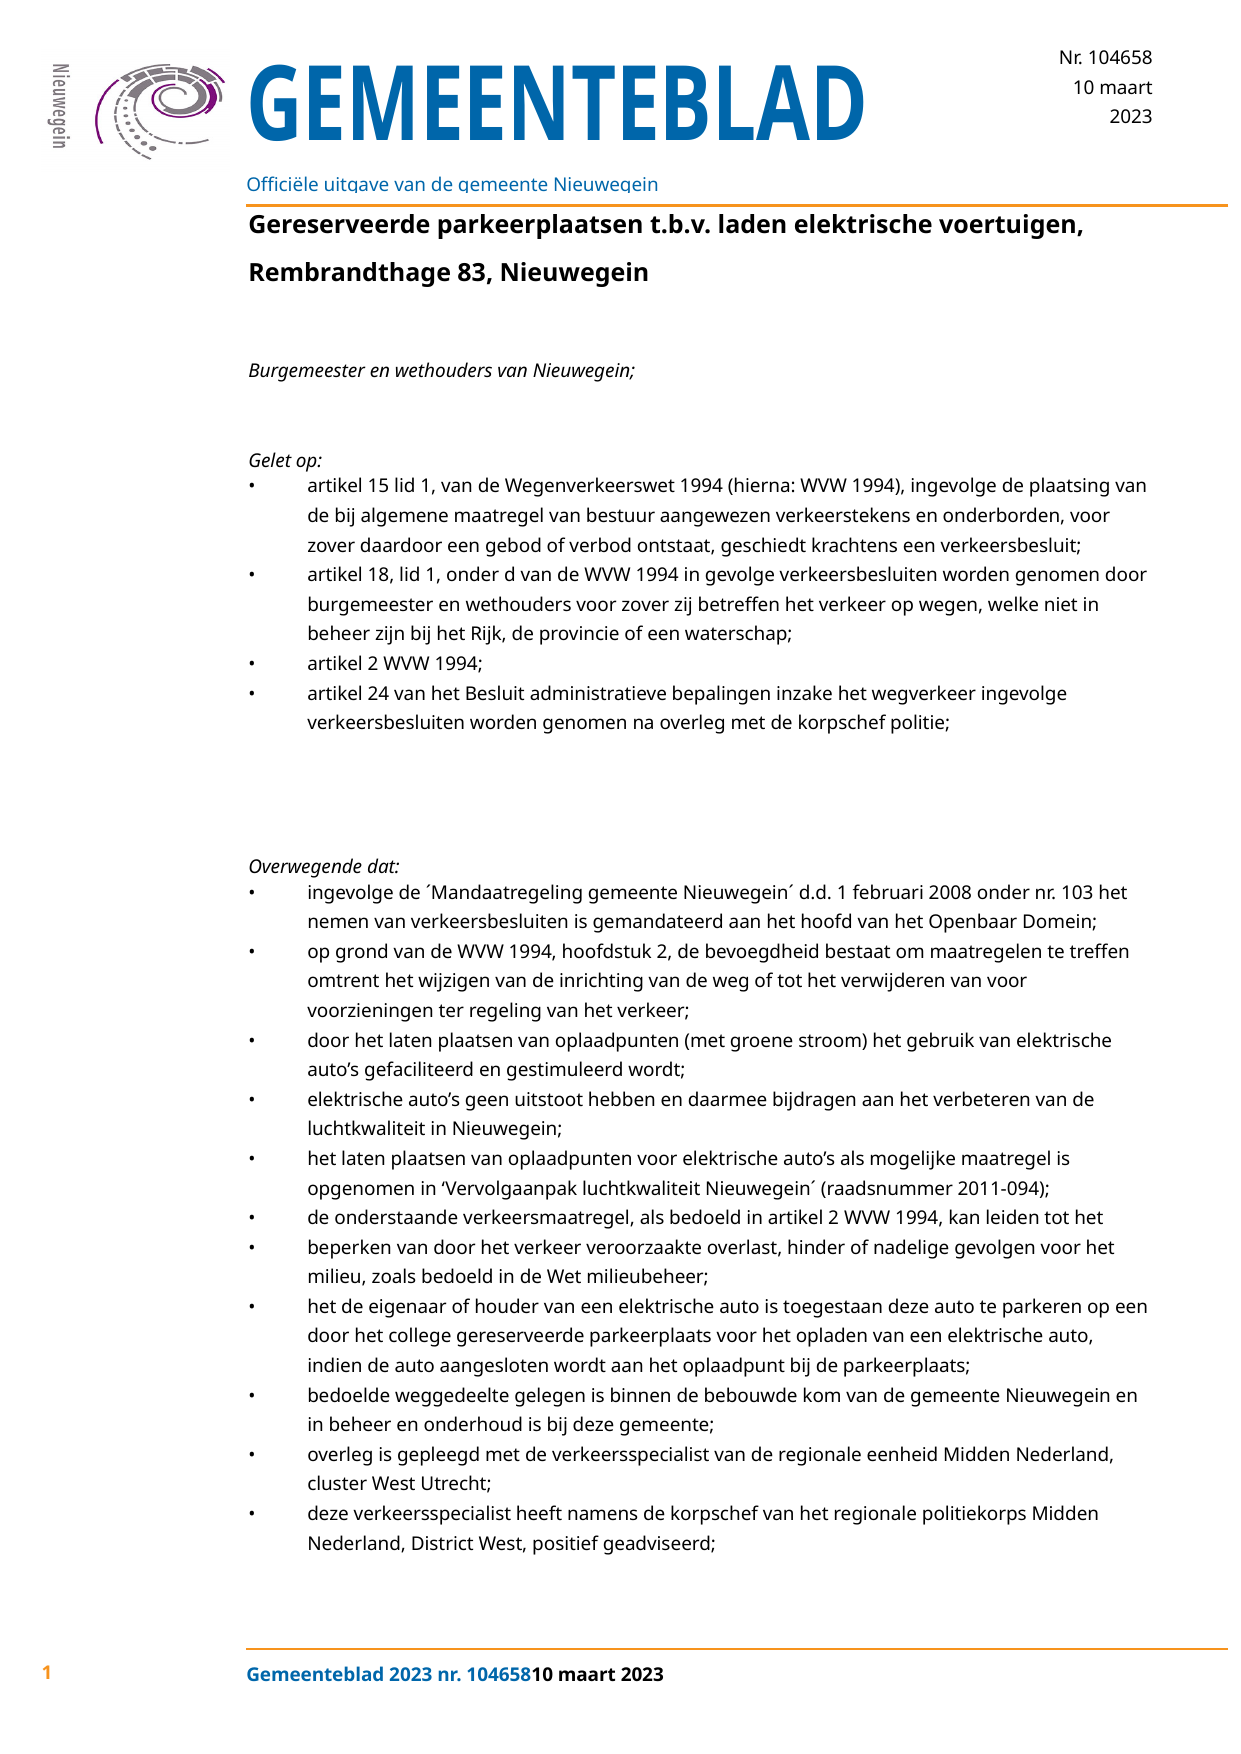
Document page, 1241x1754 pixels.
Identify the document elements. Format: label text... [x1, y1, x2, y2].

list op grond van de WVW 1994, hoofdstuk 2, de bevoegdheid bestaat om maatregelen te treffen omtrent het wijzigen van de inrichting van de weg of tot het verwijderen van voor voorzieningen ter regeling van het verkeer; [248, 938, 1152, 1023]
list ingevolge de ´Mandaatregeling gemeente Nieuwegein´ d.d. 1 februari 2008 onder nr. 103 het nemen van verkeersbesluiten is gemandateerd aan het hoofd van het Openbaar Domein; [248, 879, 1152, 934]
list overleg is gepleegd met de verkeersspecialist van de regionale eenheid Midden Nederland, cluster West Utrecht; [248, 1441, 1152, 1496]
list het de eigenaar of houder van een elektrische auto is toegestaan deze auto te parkeren op een door het college gereserveerde parkeerplaats voor het opladen van een elektrische auto, indien de auto aangesloten wordt aan het oplaadpunt bij de parkeerplaats; [248, 1293, 1152, 1378]
list artikel 2 WVW 1994; [248, 650, 1152, 676]
text Gereserveerde parkeerplaatsen t.b.v. laden elektrische voertuigen, Rembrandthage 83, Nieuwegein [248, 207, 1152, 288]
list het laten plaatsen van oplaadpunten voor elektrische auto’s als mogelijke maatregel is opgenomen in ‘Vervolgaanpak luchtkwaliteit Nieuwegein´ (raadsnummer 2011-094); [248, 1145, 1152, 1201]
list elektrische auto’s geen uitstoot hebben en daarmee bijdragen aan het verbeteren van de luchtkwaliteit in Nieuwegein; [248, 1086, 1152, 1141]
list bedoelde weggedeelte gelegen is binnen de bebouwde kom van de gemeente Nieuwegein en in beheer en onderhoud is bij deze gemeente; [248, 1382, 1152, 1437]
text Overwegende dat: [248, 853, 1152, 879]
list deze verkeersspecialist heeft namens de korpschef van het regionale politiekorps Midden Nederland, District West, positief geadviseerd; [248, 1500, 1152, 1556]
list artikel 24 van het Besluit administratieve bepalingen inzake het wegverkeer ingevolge verkeersbesluiten worden genomen na overleg met de korpschef politie; [248, 680, 1152, 735]
text Gelet op: [248, 447, 1152, 473]
list door het laten plaatsen van oplaadpunten (met groene stroom) het gebruik van elektrische auto’s gefaciliteerd en gestimuleerd wordt; [248, 1027, 1152, 1082]
list artikel 18, lid 1, onder d van de WVW 1994 in gevolge verkeersbesluiten worden genomen door burgemeester en wethouders voor zover zij betreffen het verkeer op wegen, welke niet in beheer zijn bij het Rijk, de provincie of een waterschap; [248, 561, 1152, 646]
list de onderstaande verkeersmaatregel, als bedoeld in artikel 2 WVW 1994, kan leiden tot het [248, 1204, 1152, 1230]
picture [41, 47, 231, 172]
list artikel 15 lid 1, van de Wegenverkeerswet 1994 (hierna: WVW 1994), ingevolge de plaatsing van de bij algemene maatregel van bestuur aangewezen verkeerstekens en onderborden, voor zover daardoor een gebod of verbod ontstaat, geschiedt krachtens een verkeersbesluit; [248, 473, 1152, 557]
text Burgemeester en wethouders van Nieuwegein; [248, 357, 1152, 383]
list beperken van door het verkeer veroorzaakte overlast, hinder of nadelige gevolgen voor het milieu, zoals bedoeld in de Wet milieubeheer; [248, 1234, 1152, 1289]
